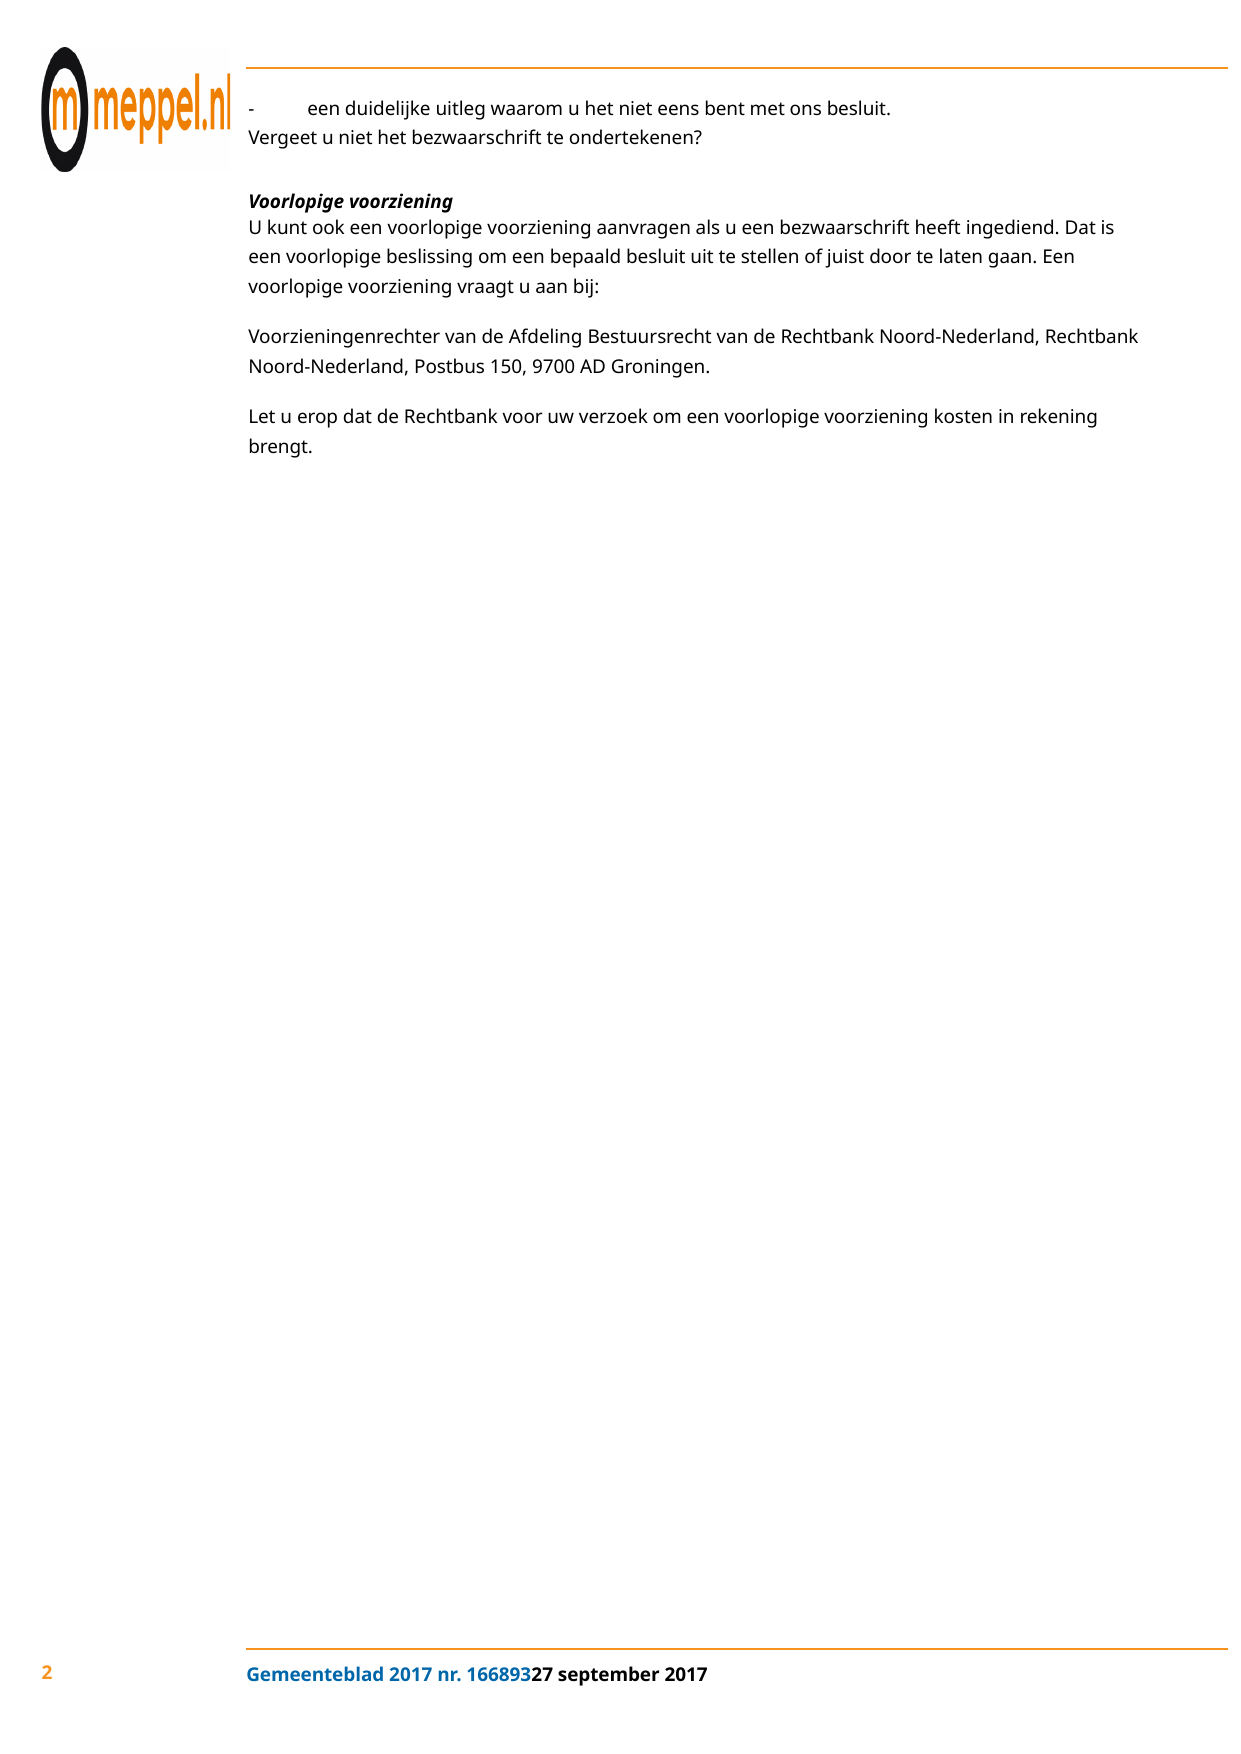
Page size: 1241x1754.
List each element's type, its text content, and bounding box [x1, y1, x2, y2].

text Voorzieningenrechter van de Afdeling Bestuursrecht van de Rechtbank Noord-Nederland, Rechtbank Noord-Nederland, Postbus 150, 9700 AD Groningen. [248, 324, 1152, 379]
picture [41, 47, 231, 172]
text Let u erop dat de Rechtbank voor uw verzoek om een voorlopige voorziening kosten in rekening brengt. [248, 404, 1152, 459]
list een duidelijke uitleg waarom u het niet eens bent met ons besluit. [248, 95, 1152, 121]
text U kunt ook een voorlopige voorziening aanvragen als u een bezwaarschrift heeft ingediend. Dat is een voorlopige beslissing om een bepaald besluit uit te stellen of juist door te laten gaan. Een voorlopige voorziening vraagt u aan bij: [248, 214, 1152, 299]
text Vergeet u niet het bezwaarschrift te ondertekenen? [248, 124, 1152, 150]
text Voorlopige voorziening [248, 188, 1152, 214]
